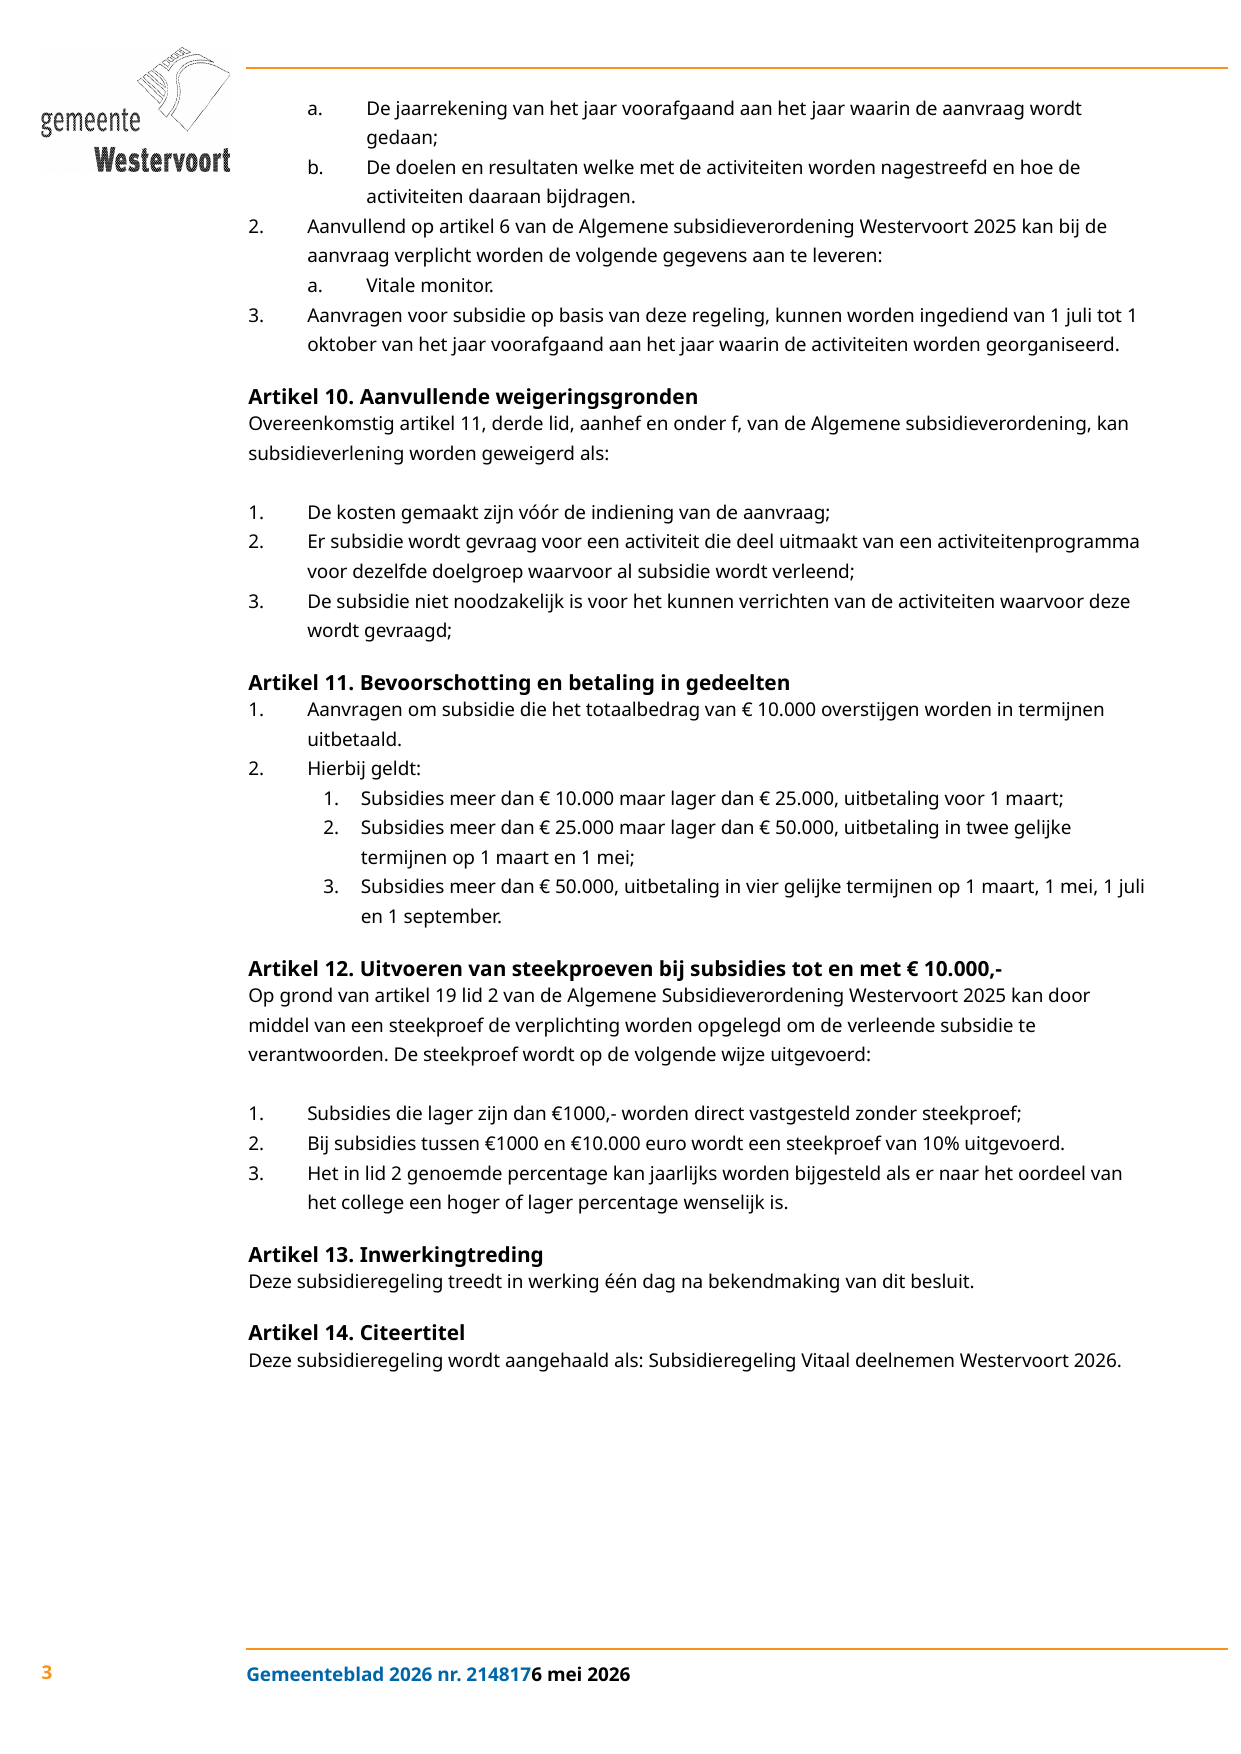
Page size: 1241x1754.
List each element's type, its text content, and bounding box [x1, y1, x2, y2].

list Het in lid 2 genoemde percentage kan jaarlijks worden bijgesteld als er naar het oordeel van het college een hoger of lager percentage wenselijk is. [248, 1160, 1152, 1215]
list De kosten gemaakt zijn vóór de indiening van de aanvraag; [248, 499, 1152, 525]
list Subsidies meer dan € 10.000 maar lager dan € 25.000, uitbetaling voor 1 maart; [323, 785, 1152, 811]
list De doelen en resultaten welke met de activiteiten worden nagestreefd en hoe de activiteiten daaraan bijdragen. [307, 154, 1152, 209]
list Subsidies meer dan € 50.000, uitbetaling in vier gelijke termijnen op 1 maart, 1 mei, 1 juli en 1 september. [323, 874, 1152, 929]
list Subsidies meer dan € 25.000 maar lager dan € 50.000, uitbetaling in twee gelijke termijnen op 1 maart en 1 mei; [323, 814, 1152, 870]
list Aanvullend op artikel 6 van de Algemene subsidieverordening Westervoort 2025 kan bij de aanvraag verplicht worden de volgende gegevens aan te leveren: [248, 213, 1152, 268]
picture [41, 47, 231, 172]
list De subsidie niet noodzakelijk is voor het kunnen verrichten van de activiteiten waarvoor deze wordt gevraagd; [248, 588, 1152, 643]
list De jaarrekening van het jaar voorafgaand aan het jaar waarin de aanvraag wordt gedaan; [307, 95, 1152, 150]
text Artikel 11. Bevoorschotting en betaling in gedeelten [248, 668, 1152, 696]
text Deze subsidieregeling treedt in werking één dag na bekendmaking van dit besluit. [248, 1268, 1152, 1294]
text Artikel 13. Inwerkingtreding [248, 1240, 1152, 1268]
text Overeenkomstig artikel 11, derde lid, aanhef en onder f, van de Algemene subsidieverordening, kan subsidieverlening worden geweigerd als: [248, 410, 1152, 466]
text Op grond van artikel 19 lid 2 van de Algemene Subsidieverordening Westervoort 2025 kan door middel van een steekproef de verplichting worden opgelegd om de verleende subsidie te verantwoorden. De steekproef wordt op de volgende wijze uitgevoerd: [248, 982, 1152, 1067]
list Aanvragen om subsidie die het totaalbedrag van € 10.000 overstijgen worden in termijnen uitbetaald. [248, 696, 1152, 752]
list Bij subsidies tussen €1000 en €10.000 euro wordt een steekproef van 10% uitgevoerd. [248, 1130, 1152, 1156]
list Subsidies die lager zijn dan €1000,- worden direct vastgesteld zonder steekproef; [248, 1101, 1152, 1126]
list Er subsidie wordt gevraag voor een activiteit die deel uitmaakt van een activiteitenprogramma voor dezelfde doelgroep waarvoor al subsidie wordt verleend; [248, 529, 1152, 584]
text Artikel 10. Aanvullende weigeringsgronden [248, 382, 1152, 410]
text Artikel 12. Uitvoeren van steekproeven bij subsidies tot en met € 10.000,- [248, 954, 1152, 982]
text Artikel 14. Citeertitel [248, 1318, 1152, 1347]
list Hierbij geldt: [248, 755, 1152, 781]
list Aanvragen voor subsidie op basis van deze regeling, kunnen worden ingediend van 1 juli tot 1 oktober van het jaar voorafgaand aan het jaar waarin de activiteiten worden georganiseerd. [248, 302, 1152, 357]
text Deze subsidieregeling wordt aangehaald als: Subsidieregeling Vitaal deelnemen Westervoort 2026. [248, 1347, 1152, 1373]
list Vitale monitor. [307, 272, 1152, 298]
